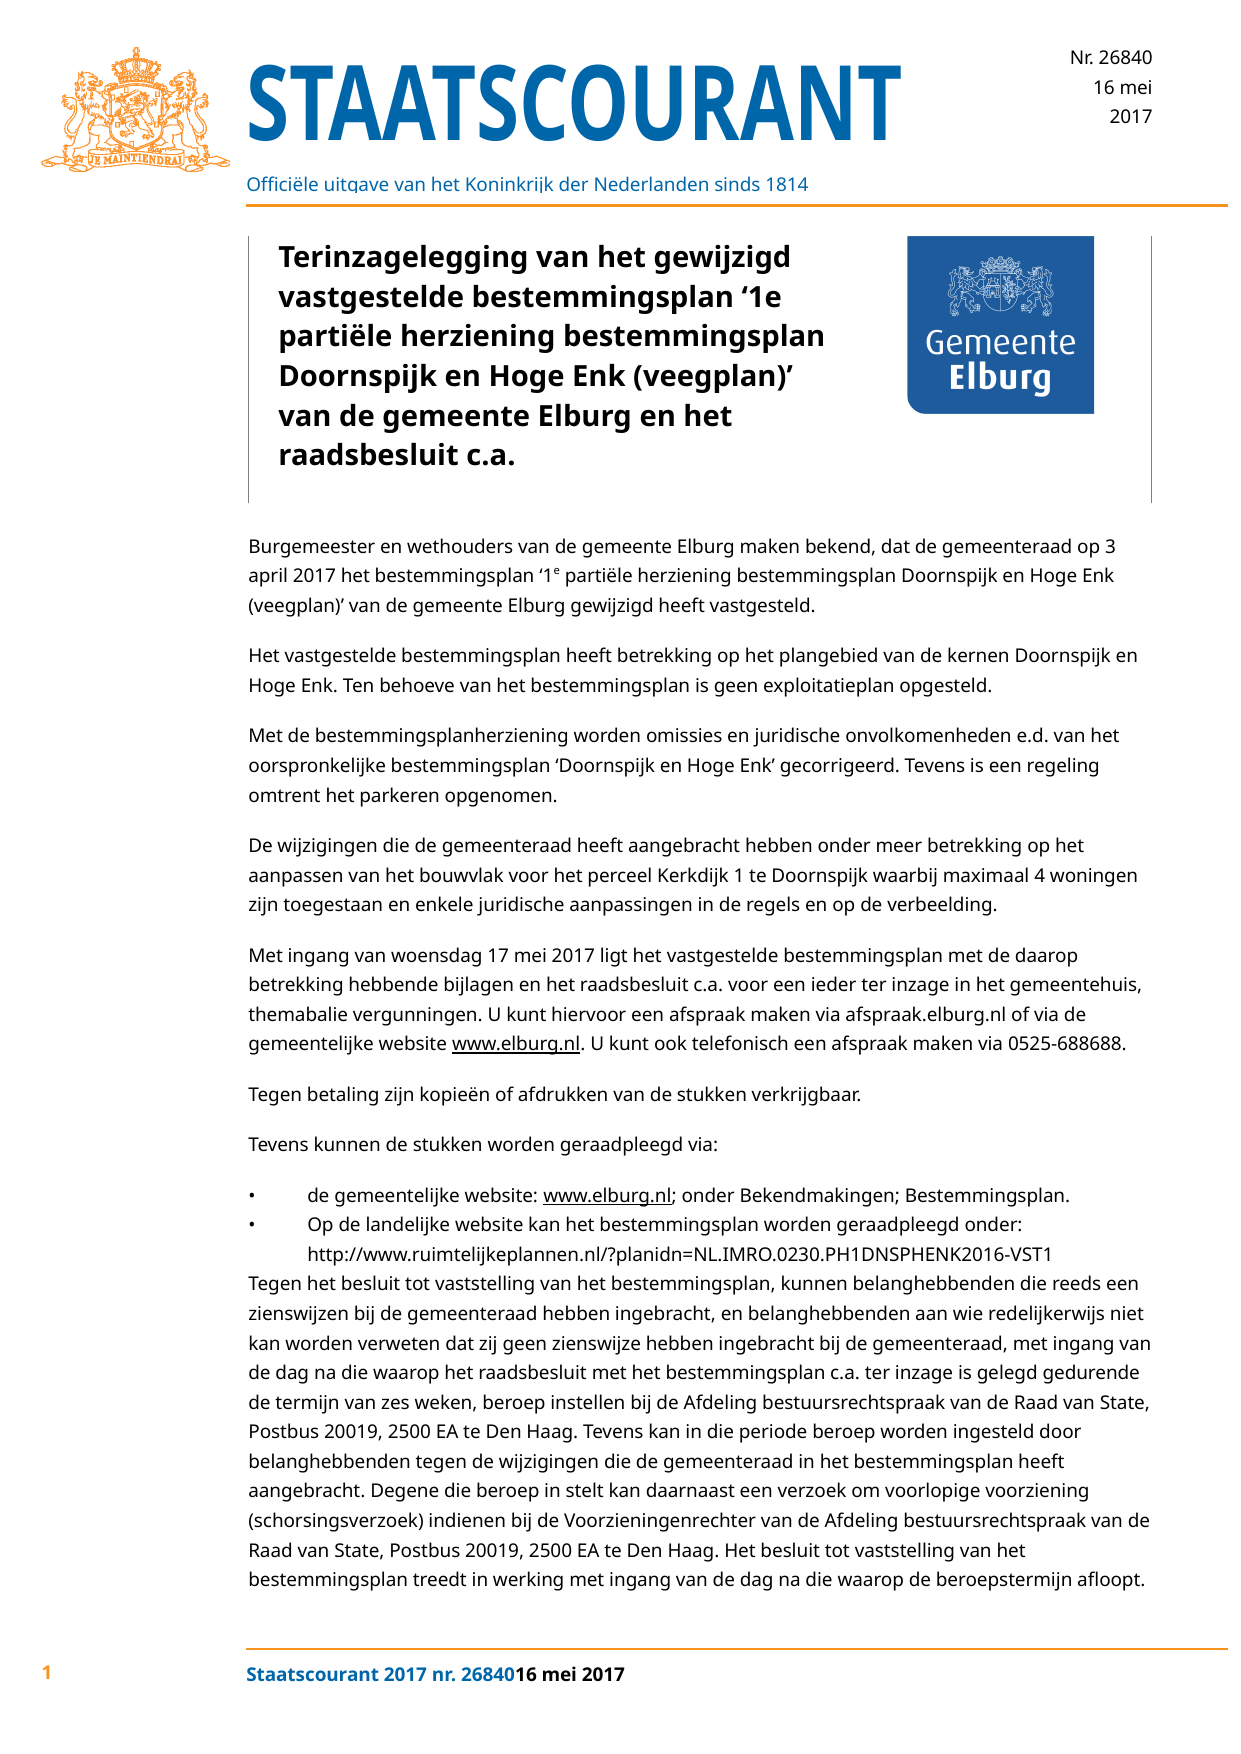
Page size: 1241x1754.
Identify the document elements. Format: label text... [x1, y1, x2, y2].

text Burgemeester en wethouders van de gemeente Elburg maken bekend, dat de gemeenteraad op 3 april 2017 het bestemmingsplan ‘1e partiële herziening bestemmingsplan Doornspijk en Hoge Enk (veegplan)’ van de gemeente Elburg gewijzigd heeft vastgesteld. [248, 533, 1152, 618]
table_header Terinzagelegging van het gewijzigd vastgestelde bestemmingsplan ‘1e partiële herziening bestemmingsplan Doornspijk en Hoge Enk (veegplan)’ van de gemeente Elburg en het raadsbesluit c.a. [249, 236, 850, 503]
text De wijzigingen die de gemeenteraad heeft aangebracht hebben onder meer betrekking op het aanpassen van het bouwvlak voor het perceel Kerkdijk 1 te Doornspijk waarbij maximaal 4 woningen zijn toegestaan en enkele juridische aanpassingen in de regels en op de verbeelding. [248, 832, 1152, 917]
table_header [1095, 236, 1151, 413]
text Het vastgestelde bestemmingsplan heeft betrekking op het plangebied van de kernen Doornspijk en Hoge Enk. Ten behoeve van het bestemmingsplan is geen exploitatieplan opgesteld. [248, 643, 1152, 698]
text Met de bestemmingsplanherziening worden omissies en juridische onvolkomenheden e.d. van het oorspronkelijke bestemmingsplan ‘Doornspijk en Hoge Enk’ gecorrigeerd. Tevens is een regeling omtrent het parkeren opgenomen. [248, 723, 1152, 807]
picture [41, 47, 231, 172]
picture [907, 236, 1095, 414]
text Tegen betaling zijn kopieën of afdrukken van de stukken verkrijgbaar. [248, 1081, 1152, 1107]
text Tevens kunnen de stukken worden geraadpleegd via: [248, 1131, 1152, 1157]
table_header [850, 236, 907, 413]
text Tegen het besluit tot vaststelling van het bestemmingsplan, kunnen belanghebbenden die reeds een zienswijzen bij de gemeenteraad hebben ingebracht, en belanghebbenden aan wie redelijkerwijs niet kan worden verweten dat zij geen zienswijze hebben ingebracht bij de gemeenteraad, met ingang van de dag na die waarop het raadsbesluit met het bestemmingsplan c.a. ter inzage is gelegd gedurende de termijn van zes weken, beroep instellen bij de Afdeling bestuursrechtspraak van de Raad van State, Postbus 20019, 2500 EA te Den Haag. Tevens kan in die periode beroep worden ingesteld door belanghebbenden tegen de wijzigingen die de gemeenteraad in het bestemmingsplan heeft aangebracht. Degene die beroep in stelt kan daarnaast een verzoek om voorlopige voorziening (schorsingsverzoek) indienen bij de Voorzieningenrechter van de Afdeling bestuursrechtspraak van de Raad van State, Postbus 20019, 2500 EA te Den Haag. Het besluit tot vaststelling van het bestemmingsplan treedt in werking met ingang van de dag na die waarop de beroepstermijn afloopt. [248, 1271, 1152, 1592]
text Met ingang van woensdag 17 mei 2017 ligt het vastgestelde bestemmingsplan met de daarop betrekking hebbende bijlagen en het raadsbesluit c.a. voor een ieder ter inzage in het gemeentehuis, themabalie vergunningen. U kunt hiervoor een afspraak maken via afspraak.elburg.nl of via de gemeentelijke website www.elburg.nl. U kunt ook telefonisch een afspraak maken via 0525-688688. [248, 942, 1152, 1056]
list de gemeentelijke website: www.elburg.nl; onder Bekendmakingen; Bestemmingsplan. [248, 1182, 1152, 1207]
table_header [850, 414, 1151, 503]
list Op de landelijke website kan het bestemmingsplan worden geraadpleegd onder: http://www.ruimtelijkeplannen.nl/?planidn=NL.IMRO.0230.PH1DNSPHENK2016-VST1 [248, 1211, 1152, 1267]
